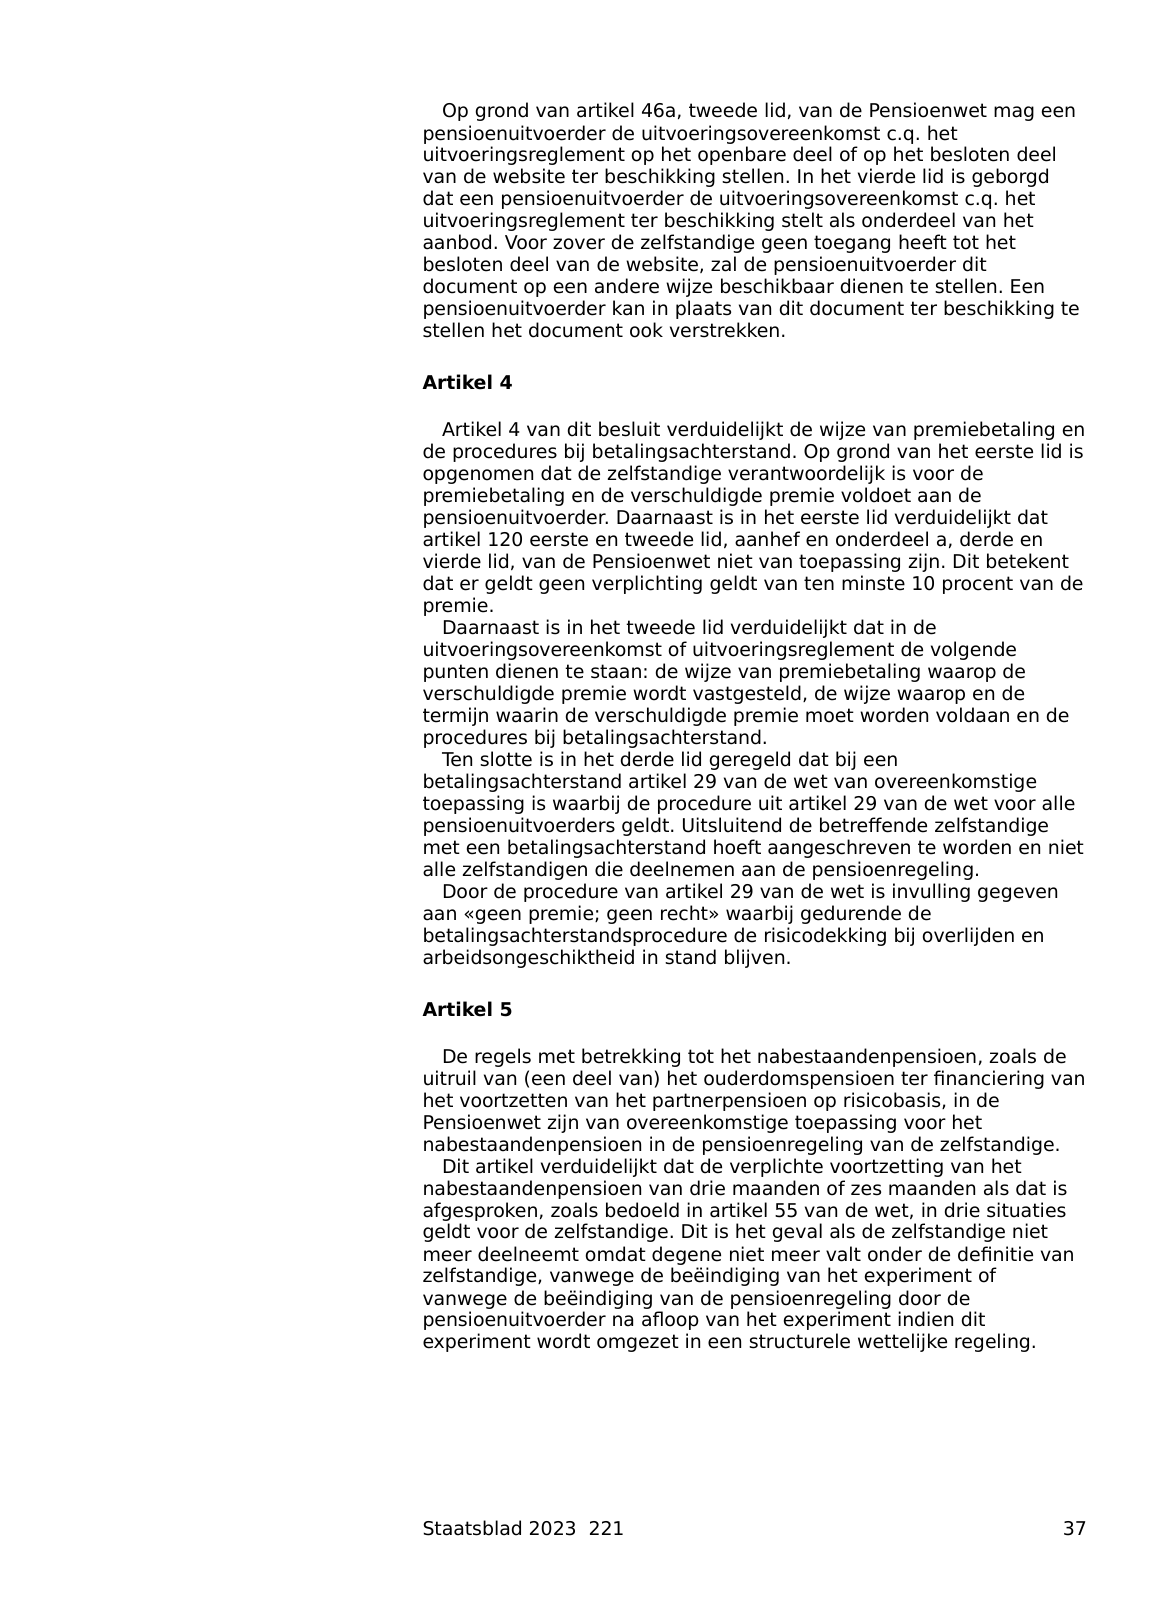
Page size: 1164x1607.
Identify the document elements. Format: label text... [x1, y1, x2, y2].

subtitle Artikel 4 [422, 372, 1087, 394]
text Door de procedure van artikel 29 van de wet is invulling gegeven aan «geen premie; geen recht» waarbij gedurende de betalingsachterstandsprocedure de risicodekking bij overlijden en arbeidsongeschiktheid in stand blijven. [422, 881, 1087, 969]
text Ten slotte is in het derde lid geregeld dat bij een betalingsachterstand artikel 29 van de wet van overeenkomstige toepassing is waarbij de procedure uit artikel 29 van de wet voor alle pensioenuitvoerders geldt. Uitsluitend de betreffende zelfstandige met een betalingsachterstand hoeft aangeschreven te worden en niet alle zelfstandigen die deelnemen aan de pensioenregeling. [422, 749, 1087, 881]
subtitle Artikel 5 [422, 999, 1087, 1021]
text Artikel 4 van dit besluit verduidelijkt de wijze van premiebetaling en de procedures bij betalingsachterstand. Op grond van het eerste lid is opgenomen dat de zelfstandige verantwoordelijk is voor de premiebetaling en de verschuldigde premie voldoet aan de pensioenuitvoerder. Daarnaast is in het eerste lid verduidelijkt dat artikel 120 eerste en tweede lid, aanhef en onderdeel a, derde en vierde lid, van de Pensioenwet niet van toepassing zijn. Dit betekent dat er geldt geen verplichting geldt van ten minste 10 procent van de premie. [422, 419, 1087, 617]
text Daarnaast is in het tweede lid verduidelijkt dat in de uitvoeringsovereenkomst of uitvoeringsreglement de volgende punten dienen te staan: de wijze van premiebetaling waarop de verschuldigde premie wordt vastgesteld, de wijze waarop en de termijn waarin de verschuldigde premie moet worden voldaan en de procedures bij betalingsachterstand. [422, 617, 1087, 749]
text Op grond van artikel 46a, tweede lid, van de Pensioenwet mag een pensioenuitvoerder de uitvoeringsovereenkomst c.q. het uitvoeringsreglement op het openbare deel of op het besloten deel van de website ter beschikking stellen. In het vierde lid is geborgd dat een pensioenuitvoerder de uitvoeringsovereenkomst c.q. het uitvoeringsreglement ter beschikking stelt als onderdeel van het aanbod. Voor zover de zelfstandige geen toegang heeft tot het besloten deel van de website, zal de pensioenuitvoerder dit document op een andere wijze beschikbaar dienen te stellen. Een pensioenuitvoerder kan in plaats van dit document ter beschikking te stellen het document ook verstrekken. [422, 100, 1087, 342]
text Dit artikel verduidelijkt dat de verplichte voortzetting van het nabestaandenpensioen van drie maanden of zes maanden als dat is afgesproken, zoals bedoeld in artikel 55 van de wet, in drie situaties geldt voor de zelfstandige. Dit is het geval als de zelfstandige niet meer deelneemt omdat degene niet meer valt onder de definitie van zelfstandige, vanwege de beëindiging van het experiment of vanwege de beëindiging van de pensioenregeling door de pensioenuitvoerder na afloop van het experiment indien dit experiment wordt omgezet in een structurele wettelijke regeling. [422, 1156, 1087, 1353]
text De regels met betrekking tot het nabestaandenpensioen, zoals de uitruil van (een deel van) het ouderdomspensioen ter financiering van het voortzetten van het partnerpensioen op risicobasis, in de Pensioenwet zijn van overeenkomstige toepassing voor het nabestaandenpensioen in de pensioenregeling van de zelfstandige. [422, 1046, 1087, 1156]
